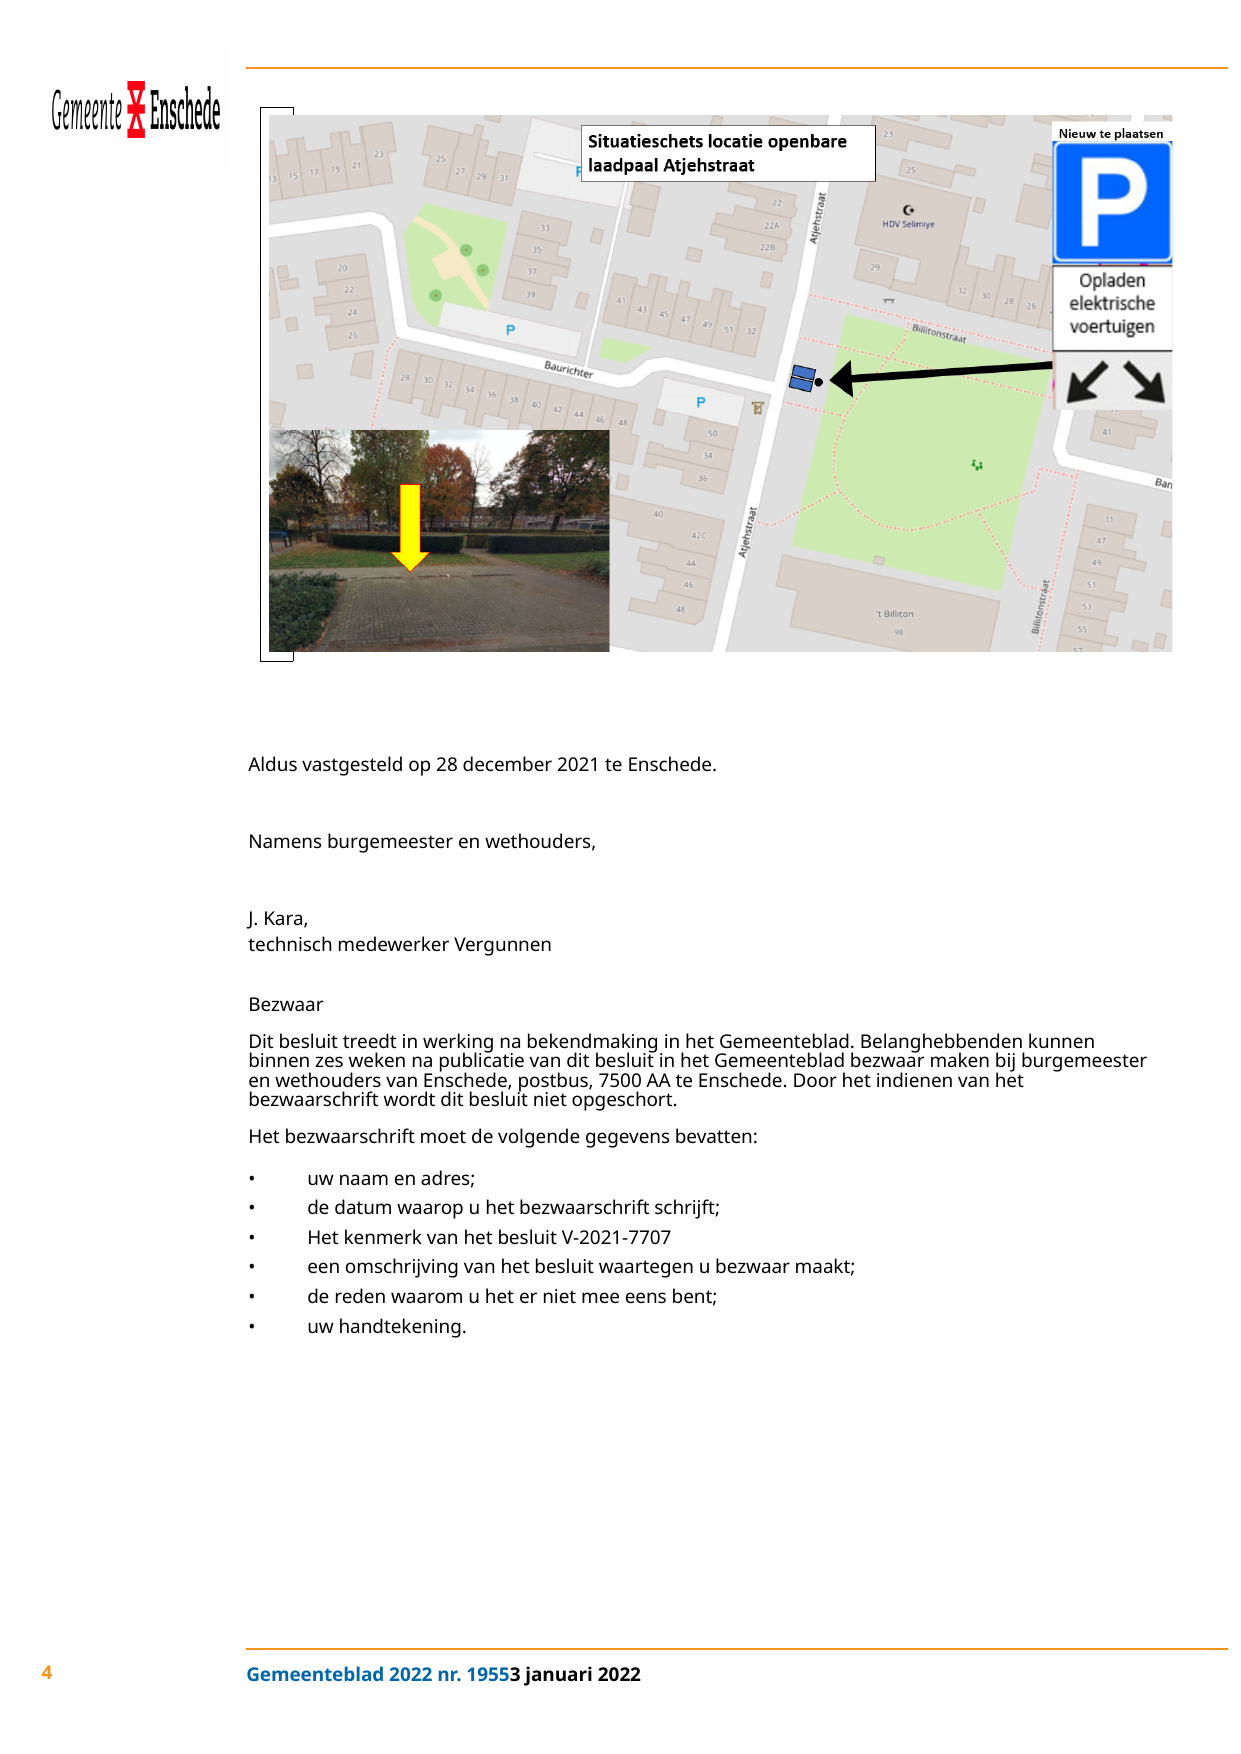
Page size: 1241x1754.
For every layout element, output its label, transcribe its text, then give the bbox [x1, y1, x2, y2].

text Namens burgemeester en wethouders, [248, 828, 1152, 854]
picture [41, 47, 231, 172]
list uw handtekening. [248, 1313, 1152, 1339]
text J. Kara, [248, 905, 1152, 931]
text Het bezwaarschrift moet de volgende gegevens bevatten: [248, 1128, 1152, 1147]
list de datum waarop u het bezwaarschrift schrijft; [248, 1194, 1152, 1220]
text technisch medewerker Vergunnen [248, 931, 1152, 957]
list Het kenmerk van het besluit V-2021-7707 [248, 1224, 1152, 1250]
picture [268, 115, 1173, 652]
list de reden waarom u het er niet mee eens bent; [248, 1283, 1152, 1309]
list uw naam en adres; [248, 1165, 1152, 1191]
text Bezwaar [248, 996, 1152, 1016]
text Aldus vastgesteld op 28 december 2021 te Enschede. [248, 751, 1152, 777]
list een omschrijving van het besluit waartegen u bezwaar maakt; [248, 1254, 1152, 1279]
text Dit besluit treedt in werking na bekendmaking in het Gemeenteblad. Belanghebbenden kunnen binnen zes weken na publicatie van dit besluit in het Gemeenteblad bezwaar maken bij burgemeester en wethouders van Enschede, postbus, 7500 AA te Enschede. Door het indienen van het bezwaarschrift wordt dit besluit niet opgeschort. [248, 1033, 1152, 1110]
